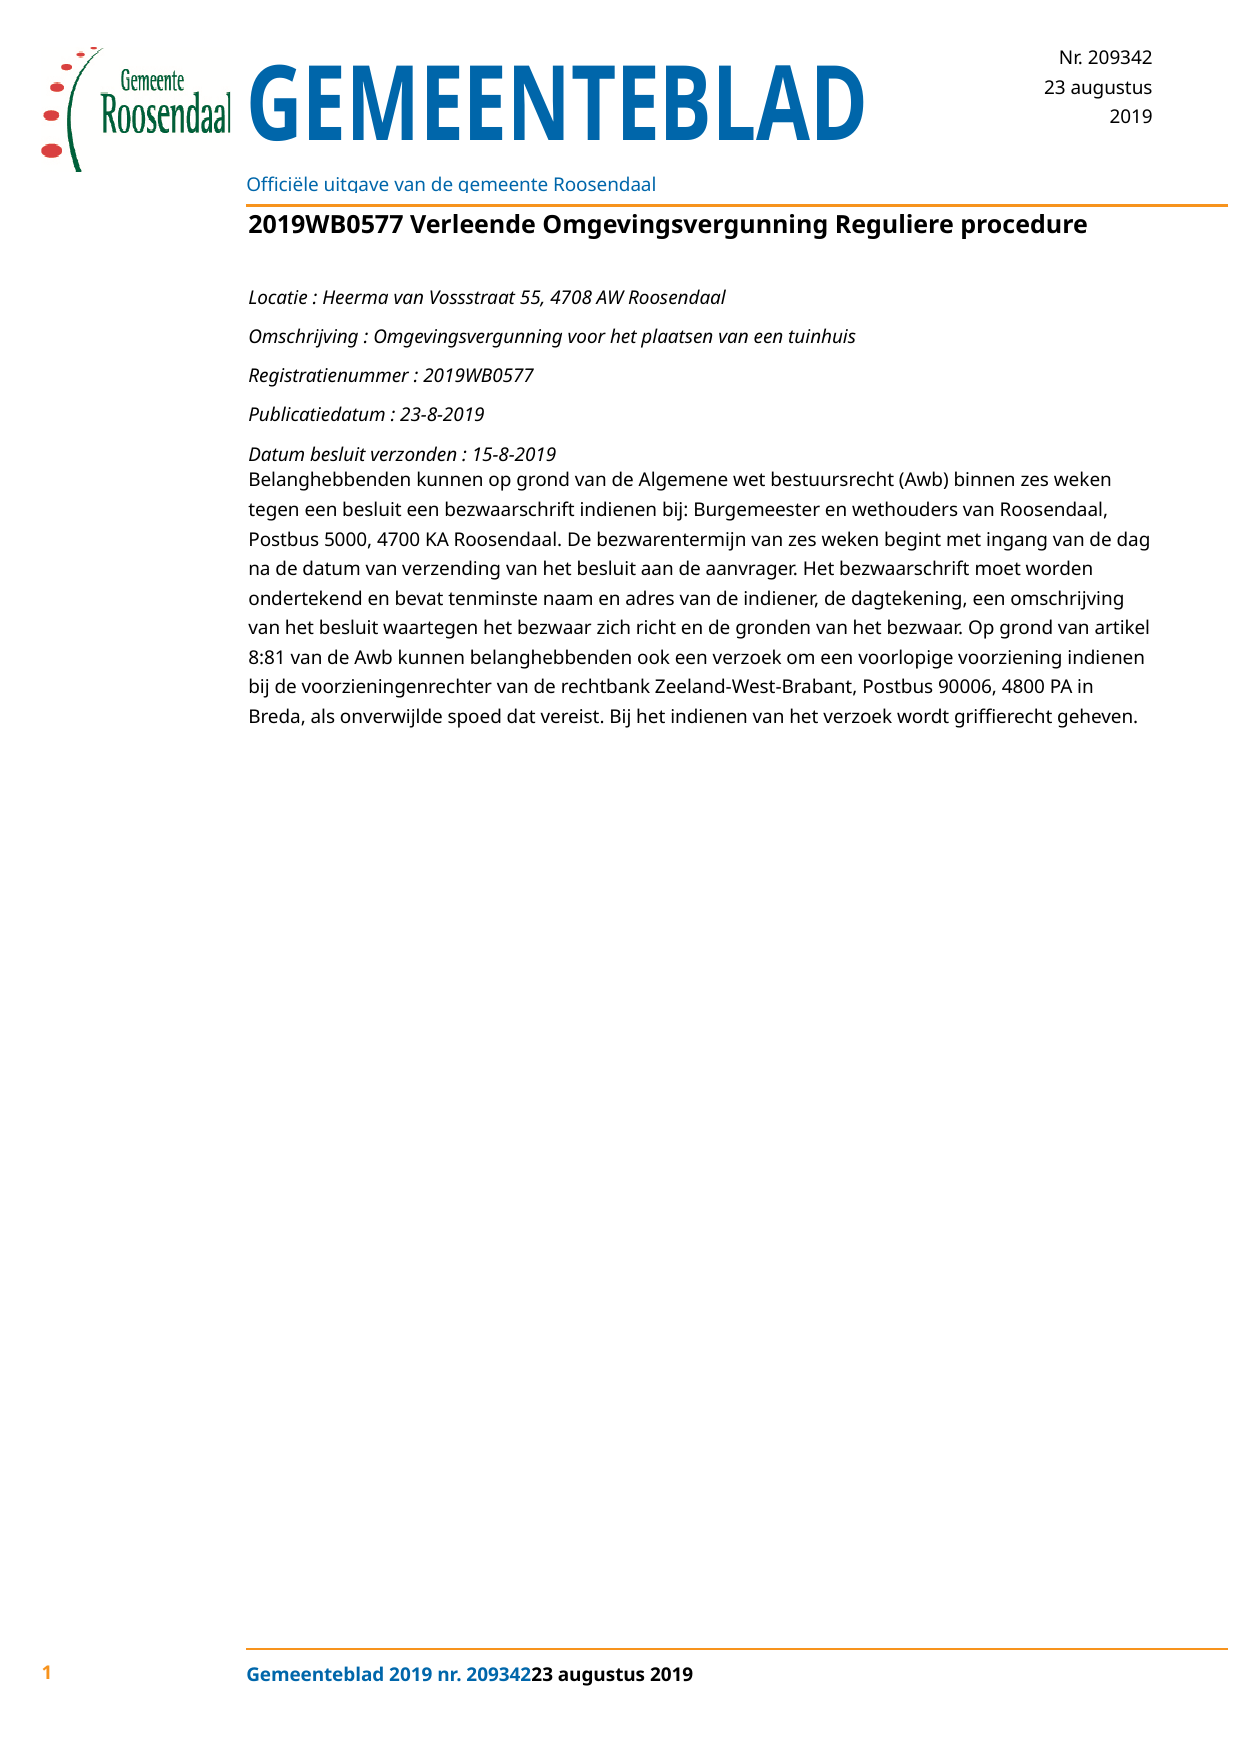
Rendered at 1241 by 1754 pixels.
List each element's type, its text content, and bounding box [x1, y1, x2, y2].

text Omschrijving : Omgevingsvergunning voor het plaatsen van een tuinhuis [248, 323, 1152, 349]
picture [41, 47, 231, 172]
text Registratienummer : 2019WB0577 [248, 362, 1152, 388]
text Belanghebbenden kunnen op grond van de Algemene wet bestuursrecht (Awb) binnen zes weken tegen een besluit een bezwaarschrift indienen bij: Burgemeester en wethouders van Roosendaal, Postbus 5000, 4700 KA Roosendaal. De bezwarentermijn van zes weken begint met ingang van de dag na de datum van verzending van het besluit aan de aanvrager. Het bezwaarschrift moet worden ondertekend en bevat tenminste naam en adres van de indiener, de dagtekening, een omschrijving van het besluit waartegen het bezwaar zich richt en de gronden van het bezwaar. Op grond van artikel 8:81 van de Awb kunnen belanghebbenden ook een verzoek om een voorlopige voorziening indienen bij de voorzieningenrechter van de rechtbank Zeeland-West-Brabant, Postbus 90006, 4800 PA in Breda, als onverwijlde spoed dat vereist. Bij het indienen van het verzoek wordt griffierecht geheven. [248, 467, 1152, 729]
text 2019WB0577 Verleende Omgevingsvergunning Reguliere procedure [248, 207, 1152, 241]
text Publicatiedatum : 23-8-2019 [248, 402, 1152, 427]
text Locatie : Heerma van Vossstraat 55, 4708 AW Roosendaal [248, 284, 1152, 309]
text Datum besluit verzonden : 15-8-2019 [248, 441, 1152, 467]
